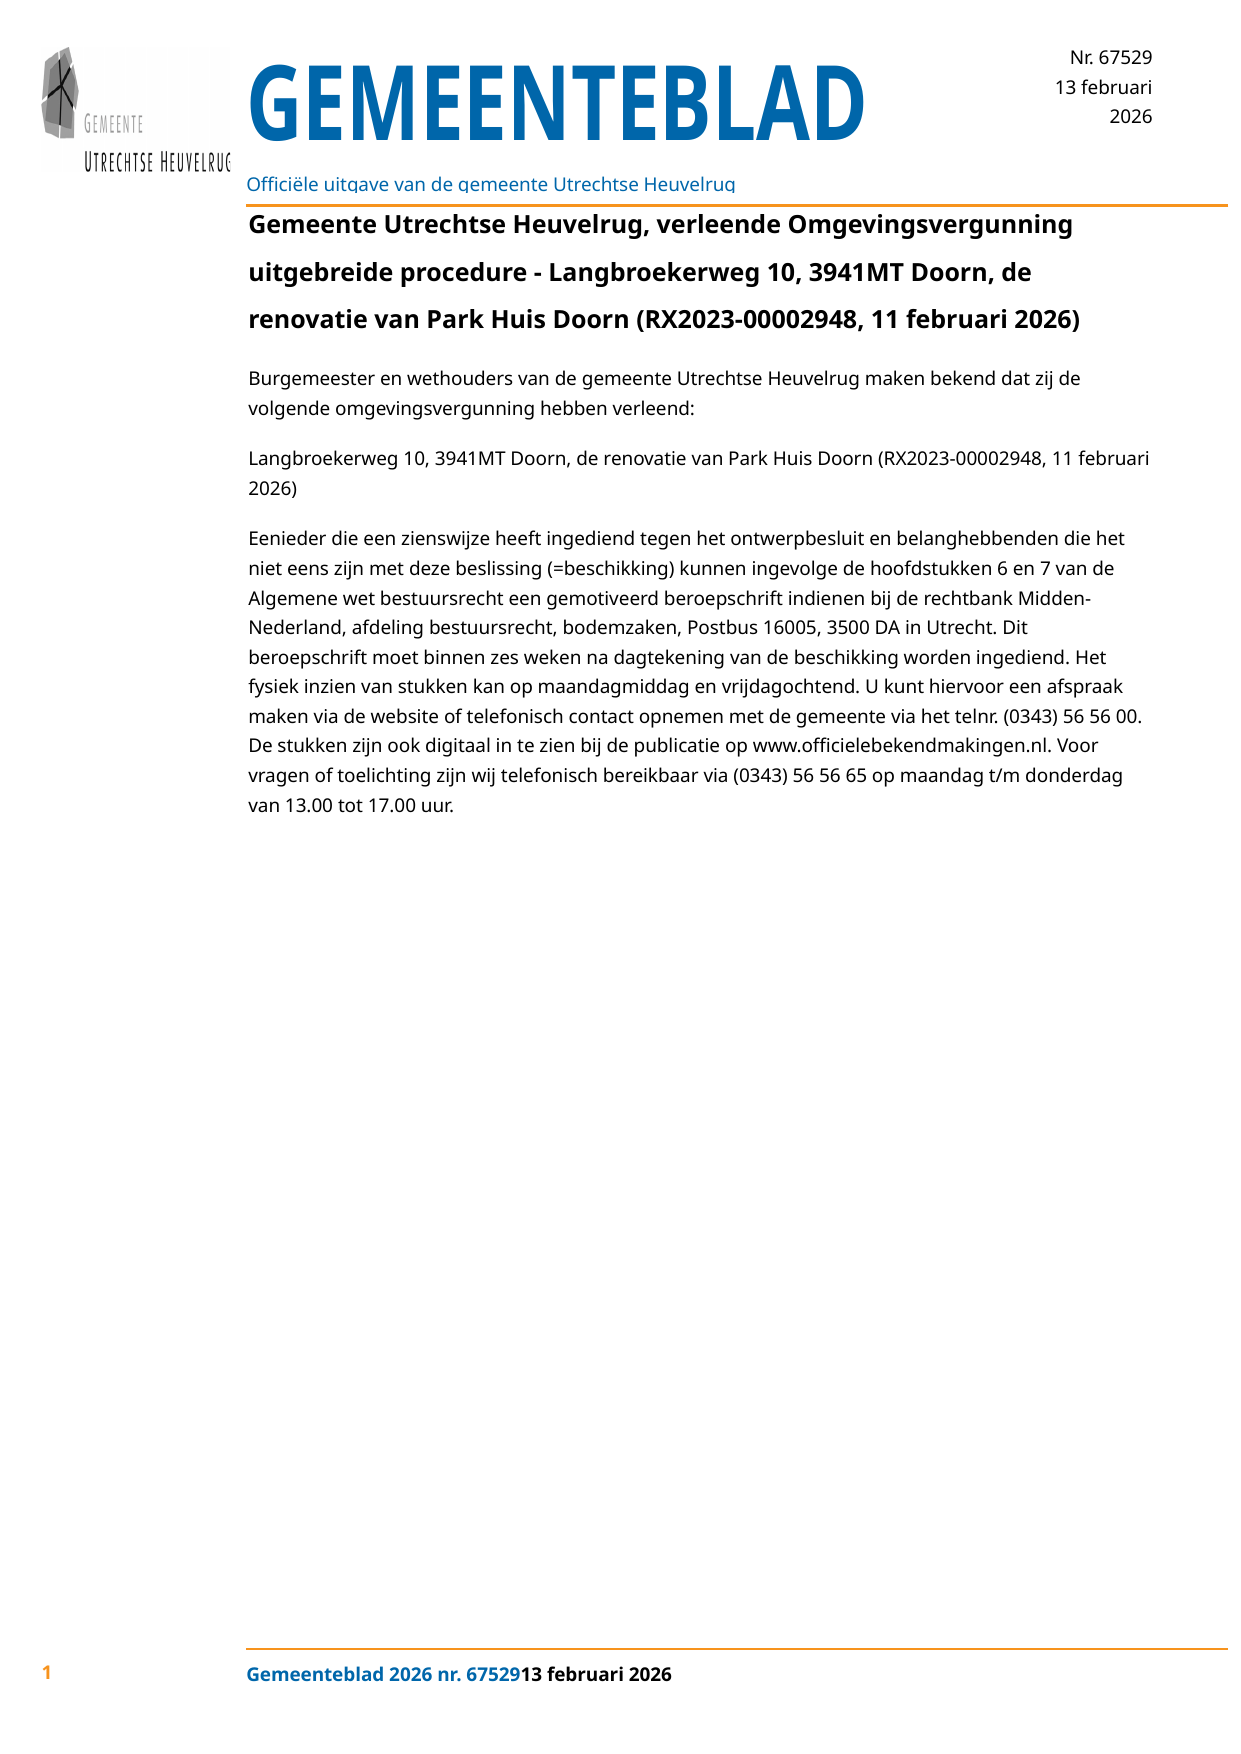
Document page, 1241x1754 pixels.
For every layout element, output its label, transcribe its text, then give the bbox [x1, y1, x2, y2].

text Burgemeester en wethouders van de gemeente Utrechtse Heuvelrug maken bekend dat zij de volgende omgevingsvergunning hebben verleend: [248, 366, 1152, 421]
text Langbroekerweg 10, 3941MT Doorn, de renovatie van Park Huis Doorn (RX2023-00002948, 11 februari 2026) [248, 446, 1152, 501]
picture [41, 47, 231, 172]
text Eenieder die een zienswijze heeft ingediend tegen het ontwerpbesluit en belanghebbenden die het niet eens zijn met deze beslissing (=beschikking) kunnen ingevolge de hoofdstukken 6 en 7 van de Algemene wet bestuursrecht een gemotiveerd beroepschrift indienen bij de rechtbank Midden-Nederland, afdeling bestuursrecht, bodemzaken, Postbus 16005, 3500 DA in Utrecht. Dit beroepschrift moet binnen zes weken na dagtekening van de beschikking worden ingediend. Het fysiek inzien van stukken kan op maandagmiddag en vrijdagochtend. U kunt hiervoor een afspraak maken via de website of telefonisch contact opnemen met de gemeente via het telnr. (0343) 56 56 00. De stukken zijn ook digitaal in te zien bij de publicatie op www.officielebekendmakingen.nl. Voor vragen of toelichting zijn wij telefonisch bereikbaar via (0343) 56 56 65 op maandag t/m donderdag van 13.00 tot 17.00 uur. [248, 526, 1152, 817]
text Gemeente Utrechtse Heuvelrug, verleende Omgevingsvergunning uitgebreide procedure - Langbroekerweg 10, 3941MT Doorn, de renovatie van Park Huis Doorn (RX2023-00002948, 11 februari 2026) [248, 207, 1152, 336]
